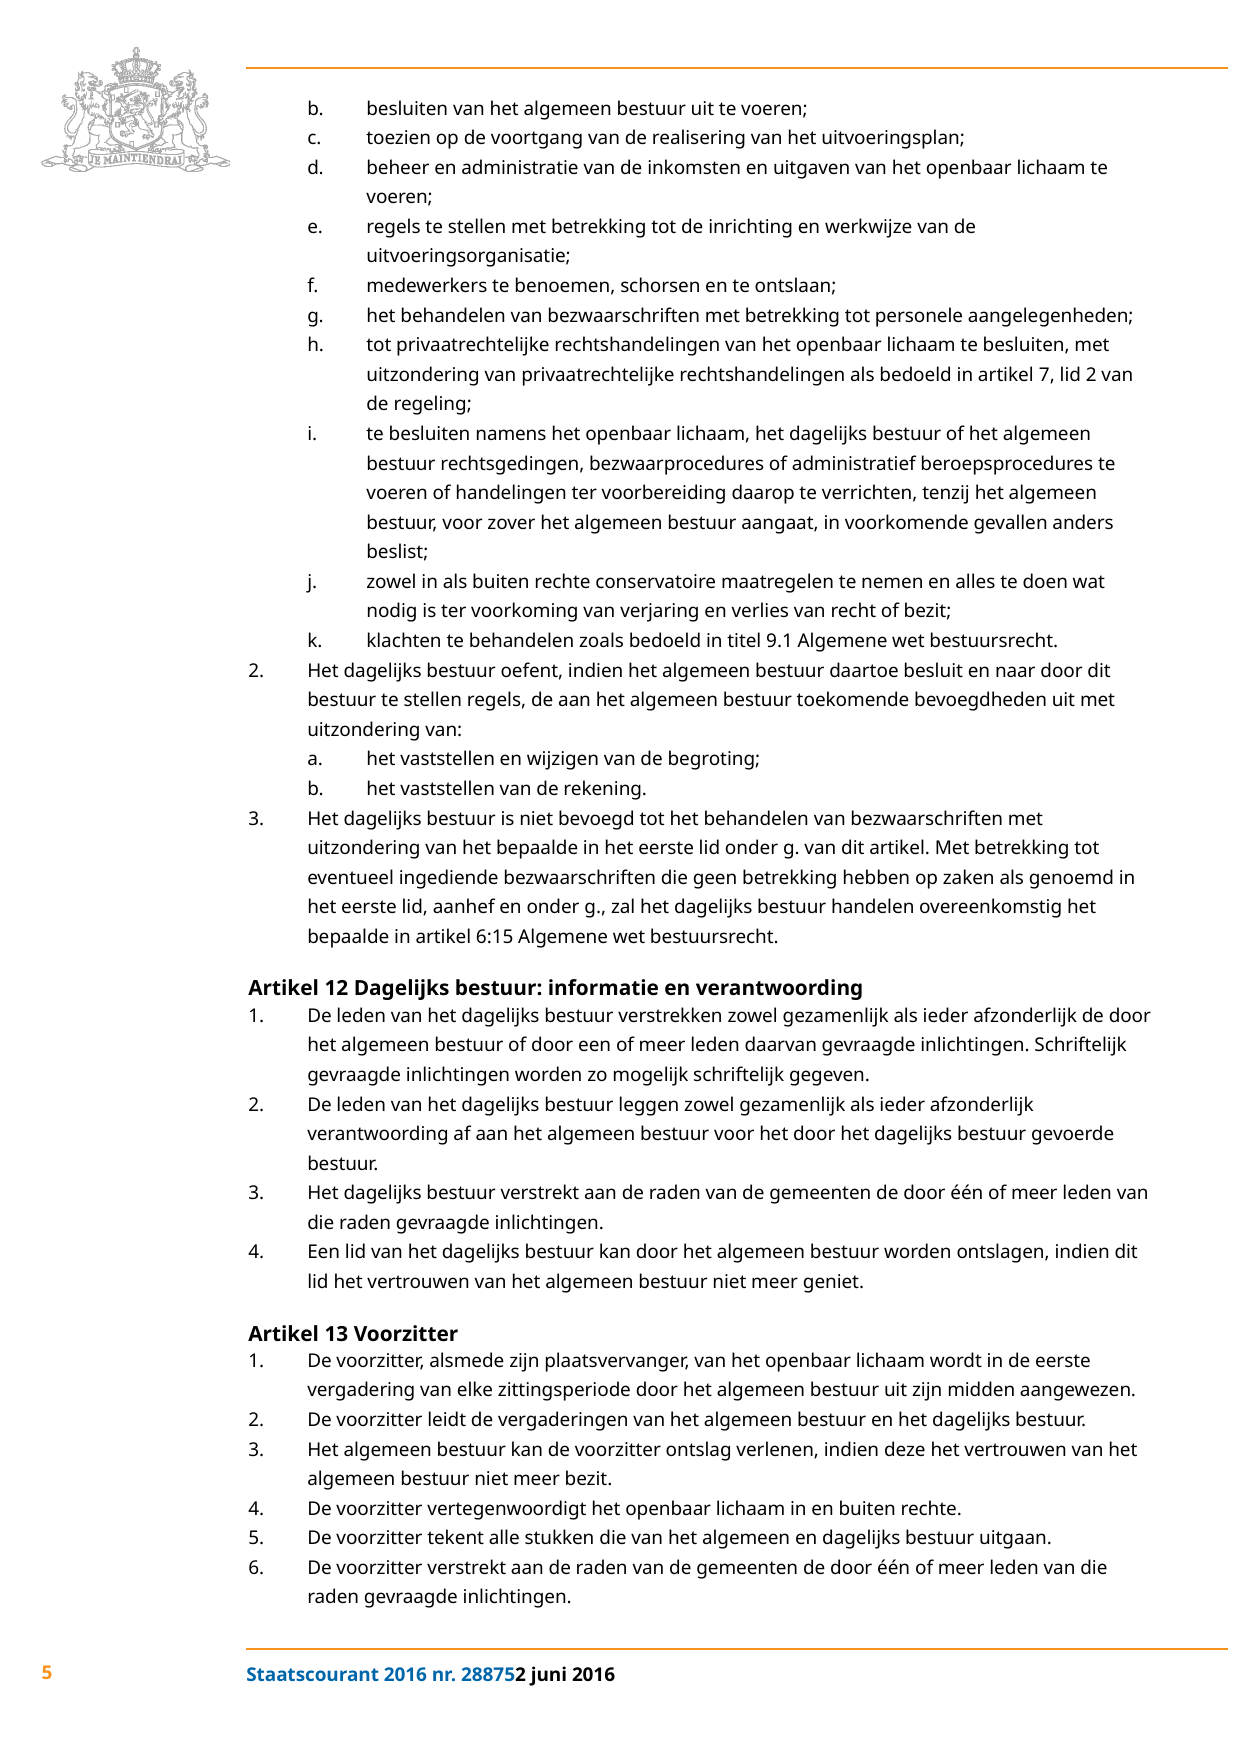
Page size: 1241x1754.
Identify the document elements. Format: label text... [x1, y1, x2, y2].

list regels te stellen met betrekking tot de inrichting en werkwijze van de uitvoeringsorganisatie; [307, 213, 1152, 268]
text Artikel 12 Dagelijks bestuur: informatie en verantwoording [248, 973, 1152, 1002]
list Het dagelijks bestuur verstrekt aan de raden van de gemeenten de door één of meer leden van die raden gevraagde inlichtingen. [248, 1179, 1152, 1235]
list te besluiten namens het openbaar lichaam, het dagelijks bestuur of het algemeen bestuur rechtsgedingen, bezwaarprocedures of administratief beroepsprocedures te voeren of handelingen ter voorbereiding daarop te verrichten, tenzij het algemeen bestuur, voor zover het algemeen bestuur aangaat, in voorkomende gevallen anders beslist; [307, 420, 1152, 564]
list klachten te behandelen zoals bedoeld in titel 9.1 Algemene wet bestuursrecht. [307, 627, 1152, 653]
picture [41, 47, 231, 172]
list De voorzitter vertegenwoordigt het openbaar lichaam in en buiten rechte. [248, 1495, 1152, 1521]
list De voorzitter leidt de vergaderingen van het algemeen bestuur en het dagelijks bestuur. [248, 1406, 1152, 1432]
list Het dagelijks bestuur is niet bevoegd tot het behandelen van bezwaarschriften met uitzondering van het bepaalde in het eerste lid onder g. van dit artikel. Met betrekking tot eventueel ingediende bezwaarschriften die geen betrekking hebben op zaken als genoemd in het eerste lid, aanhef en onder g., zal het dagelijks bestuur handelen overeenkomstig het bepaalde in artikel 6:15 Algemene wet bestuursrecht. [248, 805, 1152, 949]
text Artikel 13 Voorzitter [248, 1319, 1152, 1347]
list het vaststellen en wijzigen van de begroting; [307, 746, 1152, 771]
list De voorzitter, alsmede zijn plaatsvervanger, van het openbaar lichaam wordt in de eerste vergadering van elke zittingsperiode door het algemeen bestuur uit zijn midden aangewezen. [248, 1347, 1152, 1402]
list De leden van het dagelijks bestuur verstrekken zowel gezamenlijk als ieder afzonderlijk de door het algemeen bestuur of door een of meer leden daarvan gevraagde inlichtingen. Schriftelijk gevraagde inlichtingen worden zo mogelijk schriftelijk gegeven. [248, 1002, 1152, 1087]
list De leden van het dagelijks bestuur leggen zowel gezamenlijk als ieder afzonderlijk verantwoording af aan het algemeen bestuur voor het door het dagelijks bestuur gevoerde bestuur. [248, 1091, 1152, 1176]
list toezien op de voortgang van de realisering van het uitvoeringsplan; [307, 124, 1152, 150]
list het behandelen van bezwaarschriften met betrekking tot personele aangelegenheden; [307, 302, 1152, 328]
list De voorzitter verstrekt aan de raden van de gemeenten de door één of meer leden van die raden gevraagde inlichtingen. [248, 1554, 1152, 1609]
list het vaststellen van de rekening. [307, 775, 1152, 801]
list besluiten van het algemeen bestuur uit te voeren; [307, 95, 1152, 121]
list Het algemeen bestuur kan de voorzitter ontslag verlenen, indien deze het vertrouwen van het algemeen bestuur niet meer bezit. [248, 1436, 1152, 1491]
list tot privaatrechtelijke rechtshandelingen van het openbaar lichaam te besluiten, met uitzondering van privaatrechtelijke rechtshandelingen als bedoeld in artikel 7, lid 2 van de regeling; [307, 331, 1152, 416]
list medewerkers te benoemen, schorsen en te ontslaan; [307, 272, 1152, 298]
list Het dagelijks bestuur oefent, indien het algemeen bestuur daartoe besluit en naar door dit bestuur te stellen regels, de aan het algemeen bestuur toekomende bevoegdheden uit met uitzondering van: [248, 657, 1152, 742]
list zowel in als buiten rechte conservatoire maatregelen te nemen en alles te doen wat nodig is ter voorkoming van verjaring en verlies van recht of bezit; [307, 568, 1152, 623]
list De voorzitter tekent alle stukken die van het algemeen en dagelijks bestuur uitgaan. [248, 1524, 1152, 1550]
list Een lid van het dagelijks bestuur kan door het algemeen bestuur worden ontslagen, indien dit lid het vertrouwen van het algemeen bestuur niet meer geniet. [248, 1239, 1152, 1294]
list beheer en administratie van de inkomsten en uitgaven van het openbaar lichaam te voeren; [307, 154, 1152, 209]
